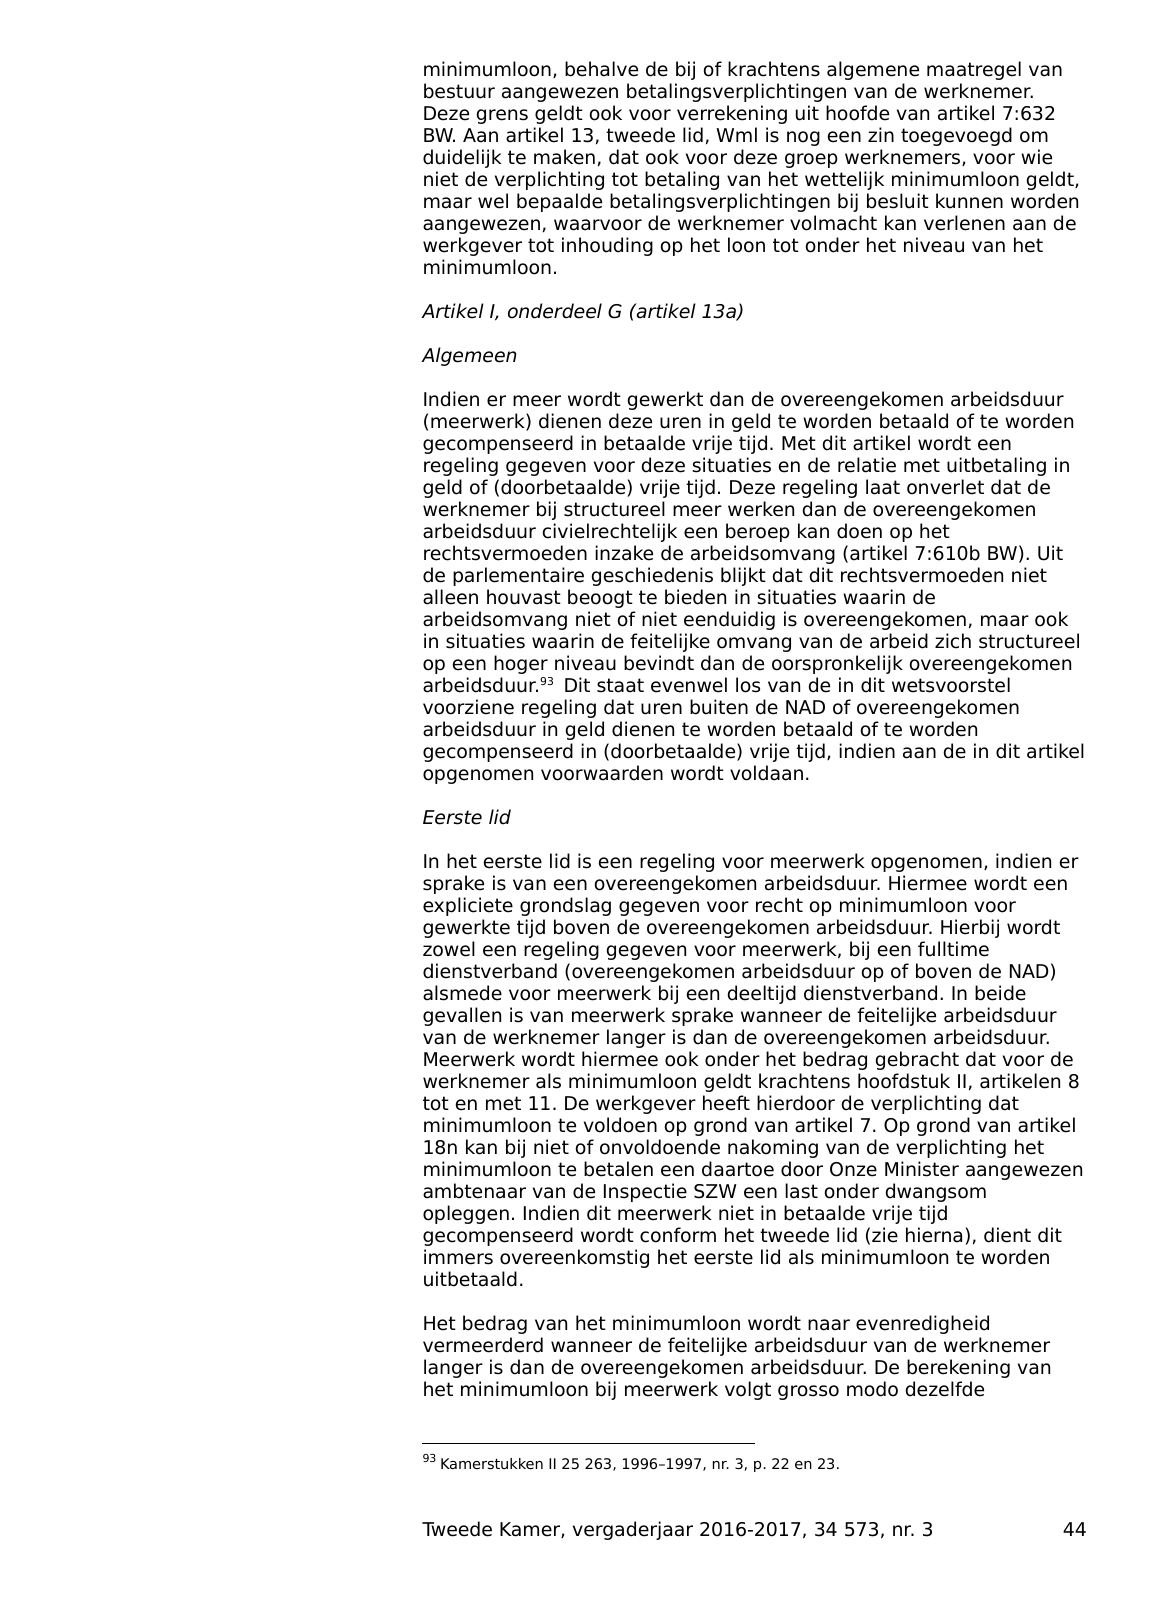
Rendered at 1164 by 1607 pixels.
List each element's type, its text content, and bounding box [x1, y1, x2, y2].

text In het eerste lid is een regeling voor meerwerk opgenomen, indien er sprake is van een overeengekomen arbeidsduur. Hiermee wordt een expliciete grondslag gegeven voor recht op minimumloon voor gewerkte tijd boven de overeengekomen arbeidsduur. Hierbij wordt zowel een regeling gegeven voor meerwerk, bij een fulltime dienstverband (overeengekomen arbeidsduur op of boven de NAD) alsmede voor meerwerk bij een deeltijd dienstverband. In beide gevallen is van meerwerk sprake wanneer de feitelijke arbeidsduur van de werknemer langer is dan de overeengekomen arbeidsduur. [422, 851, 1087, 1049]
subtitle Eerste lid [422, 807, 1087, 829]
text Indien er meer wordt gewerkt dan de overeengekomen arbeidsduur (meerwerk) dienen deze uren in geld te worden betaald of te worden gecompenseerd in betaalde vrije tijd. Met dit artikel wordt een regeling gegeven voor deze situaties en de relatie met uitbetaling in geld of (doorbetaalde) vrije tijd. Deze regeling laat onverlet dat de werknemer bij structureel meer werken dan de overeengekomen arbeidsduur civielrechtelijk een beroep kan doen op het rechtsvermoeden inzake de arbeidsomvang (artikel 7:610b BW). Uit de parlementaire geschiedenis blijkt dat dit rechtsvermoeden niet alleen houvast beoogt te bieden in situaties waarin de arbeidsomvang niet of niet eenduidig is overeengekomen, maar ook in situaties waarin de feitelijke omvang van de arbeid zich structureel op een hoger niveau bevindt dan de oorspronkelijk overeengekomen arbeidsduur. Dit staat evenwel los van de in dit wetsvoorstel voorziene regeling dat uren buiten de NAD of overeengekomen arbeidsduur in geld dienen te worden betaald of te worden gecompenseerd in (doorbetaalde) vrije tijd, indien aan de in dit artikel opgenomen voorwaarden wordt voldaan. [422, 389, 1087, 785]
subtitle Algemeen [422, 345, 1087, 367]
text Kamerstukken II 25 263, 1996–1997, nr. 3, p. 22 en 23. [422, 1452, 1087, 1474]
text Het bedrag van het minimumloon wordt naar evenredigheid vermeerderd wanneer de feitelijke arbeidsduur van de werknemer langer is dan de overeengekomen arbeidsduur. De berekening van het minimumloon bij meerwerk volgt grosso modo dezelfde [422, 1313, 1087, 1401]
text minimumloon, behalve de bij of krachtens algemene maatregel van bestuur aangewezen betalingsverplichtingen van de werknemer. Deze grens geldt ook voor verrekening uit hoofde van artikel 7:632 BW. Aan artikel 13, tweede lid, Wml is nog een zin toegevoegd om duidelijk te maken, dat ook voor deze groep werknemers, voor wie niet de verplichting tot betaling van het wettelijk minimumloon geldt, maar wel bepaalde betalingsverplichtingen bij besluit kunnen worden aangewezen, waarvoor de werknemer volmacht kan verlenen aan de werkgever tot inhouding op het loon tot onder het niveau van het minimumloon. [422, 59, 1087, 279]
text Meerwerk wordt hiermee ook onder het bedrag gebracht dat voor de werknemer als minimumloon geldt krachtens hoofdstuk II, artikelen 8 tot en met 11. De werkgever heeft hierdoor de verplichting dat minimumloon te voldoen op grond van artikel 7. Op grond van artikel 18n kan bij niet of onvoldoende nakoming van de verplichting het minimumloon te betalen een daartoe door Onze Minister aangewezen ambtenaar van de Inspectie SZW een last onder dwangsom opleggen. Indien dit meerwerk niet in betaalde vrije tijd gecompenseerd wordt conform het tweede lid (zie hierna), dient dit immers overeenkomstig het eerste lid als minimumloon te worden uitbetaald. [422, 1049, 1087, 1291]
subtitle Artikel I, onderdeel G (artikel 13a) [422, 301, 1087, 323]
